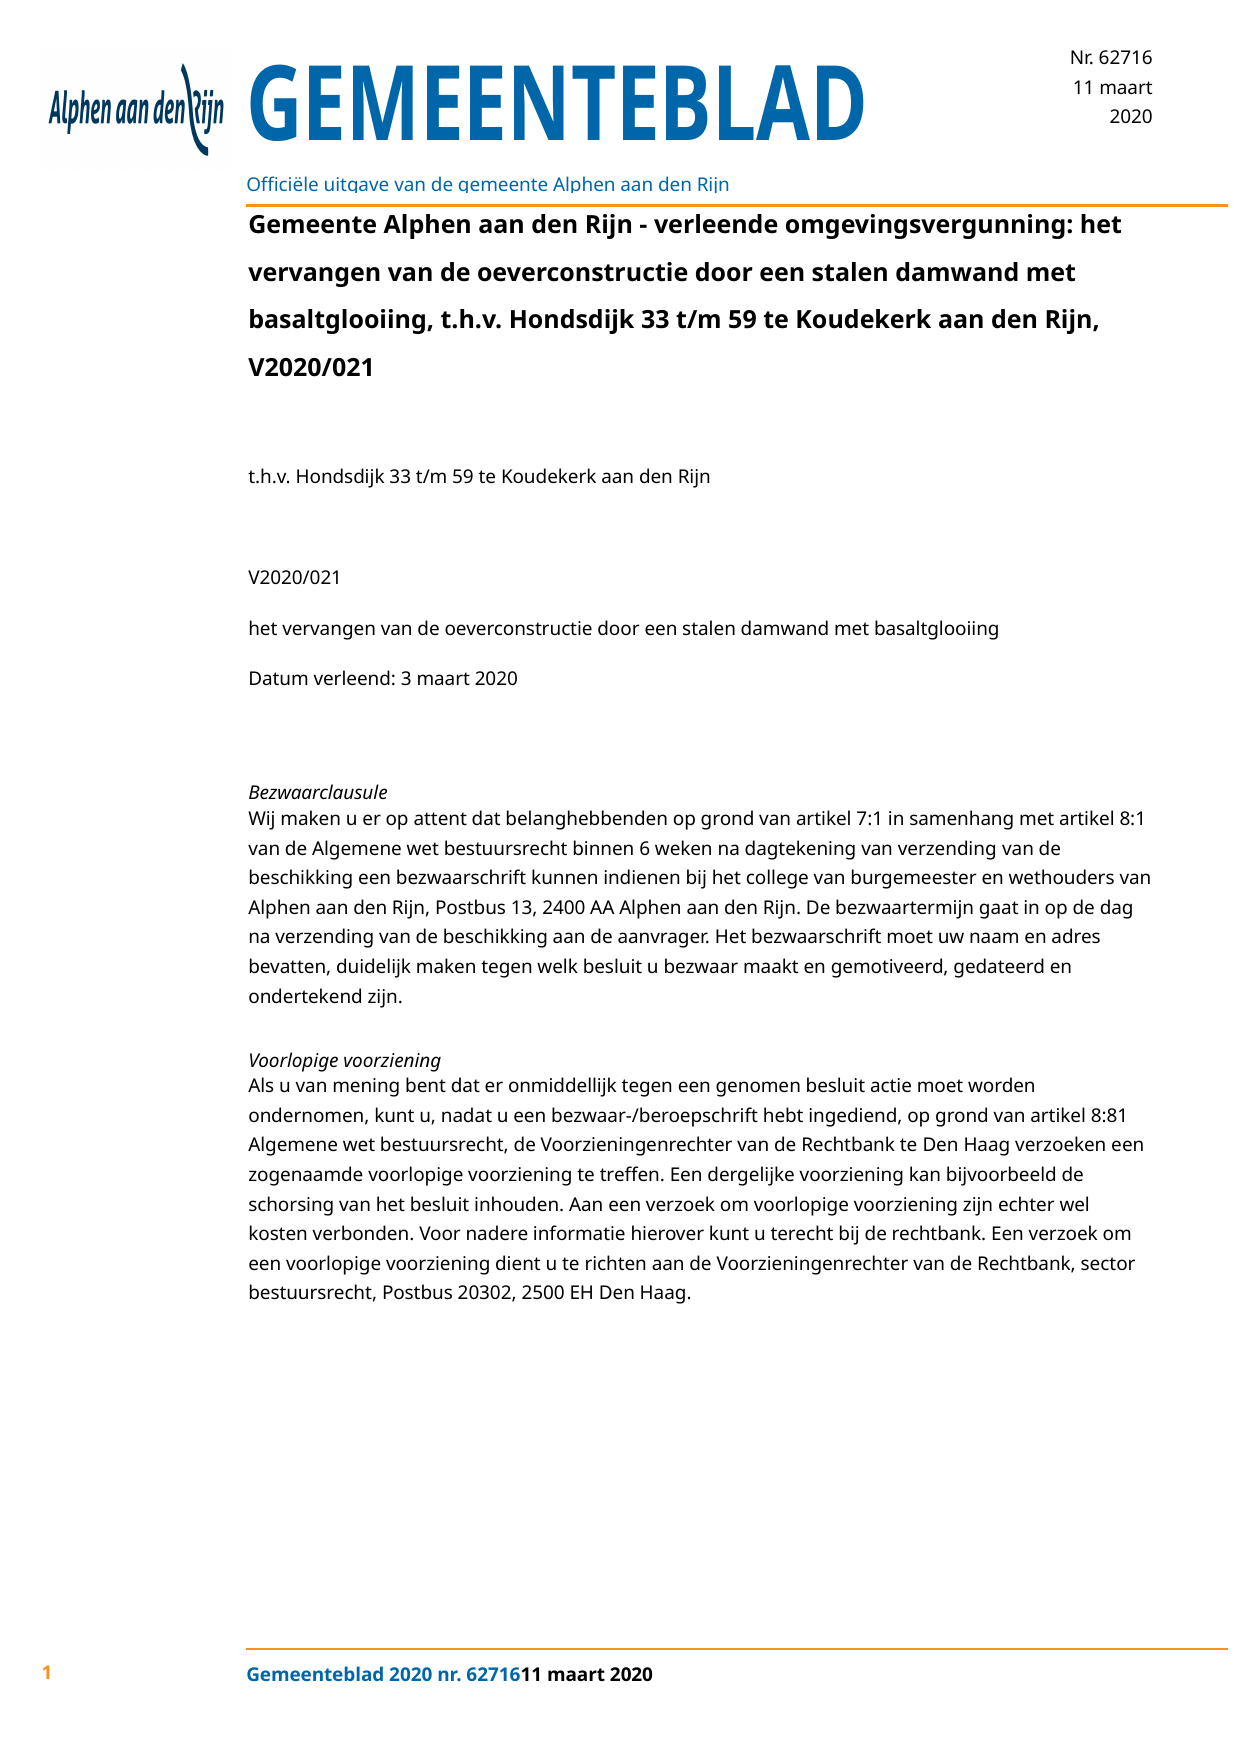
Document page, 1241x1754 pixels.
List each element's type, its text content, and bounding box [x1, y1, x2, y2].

text V2020/021 [248, 564, 1152, 590]
text t.h.v. Hondsdijk 33 t/m 59 te Koudekerk aan den Rijn [248, 463, 1152, 489]
text Gemeente Alphen aan den Rijn - verleende omgevingsvergunning: het vervangen van de oeverconstructie door een stalen damwand met basaltglooiing, t.h.v. Hondsdijk 33 t/m 59 te Koudekerk aan den Rijn, V2020/021 [248, 207, 1152, 384]
text Als u van mening bent dat er onmiddellijk tegen een genomen besluit actie moet worden ondernomen, kunt u, nadat u een bezwaar-/beroepschrift hebt ingediend, op grond van artikel 8:81 Algemene wet bestuursrecht, de Voorzieningenrechter van de Rechtbank te Den Haag verzoeken een zogenaamde voorlopige voorziening te treffen. Een dergelijke voorziening kan bijvoorbeeld de schorsing van het besluit inhouden. Aan een verzoek om voorlopige voorziening zijn echter wel kosten verbonden. Voor nadere informatie hierover kunt u terecht bij de rechtbank. Een verzoek om een voorlopige voorziening dient u te richten aan de Voorzieningenrechter van de Rechtbank, sector bestuursrecht, Postbus 20302, 2500 EH Den Haag. [248, 1072, 1152, 1305]
text het vervangen van de oeverconstructie door een stalen damwand met basaltglooiing [248, 615, 1152, 641]
picture [41, 47, 231, 172]
text Wij maken u er op attent dat belanghebbenden op grond van artikel 7:1 in samenhang met artikel 8:1 van de Algemene wet bestuursrecht binnen 6 weken na dagtekening van verzending van de beschikking een bezwaarschrift kunnen indienen bij het college van burgemeester en wethouders van Alphen aan den Rijn, Postbus 13, 2400 AA Alphen aan den Rijn. De bezwaartermijn gaat in op de dag na verzending van de beschikking aan de aanvrager. Het bezwaarschrift moet uw naam en adres bevatten, duidelijk maken tegen welk besluit u bezwaar maakt en gemotiveerd, gedateerd en ondertekend zijn. [248, 805, 1152, 1008]
text Bezwaarclausule [248, 779, 1152, 805]
text Datum verleend: 3 maart 2020 [248, 665, 1152, 691]
text Voorlopige voorziening [248, 1047, 1152, 1072]
